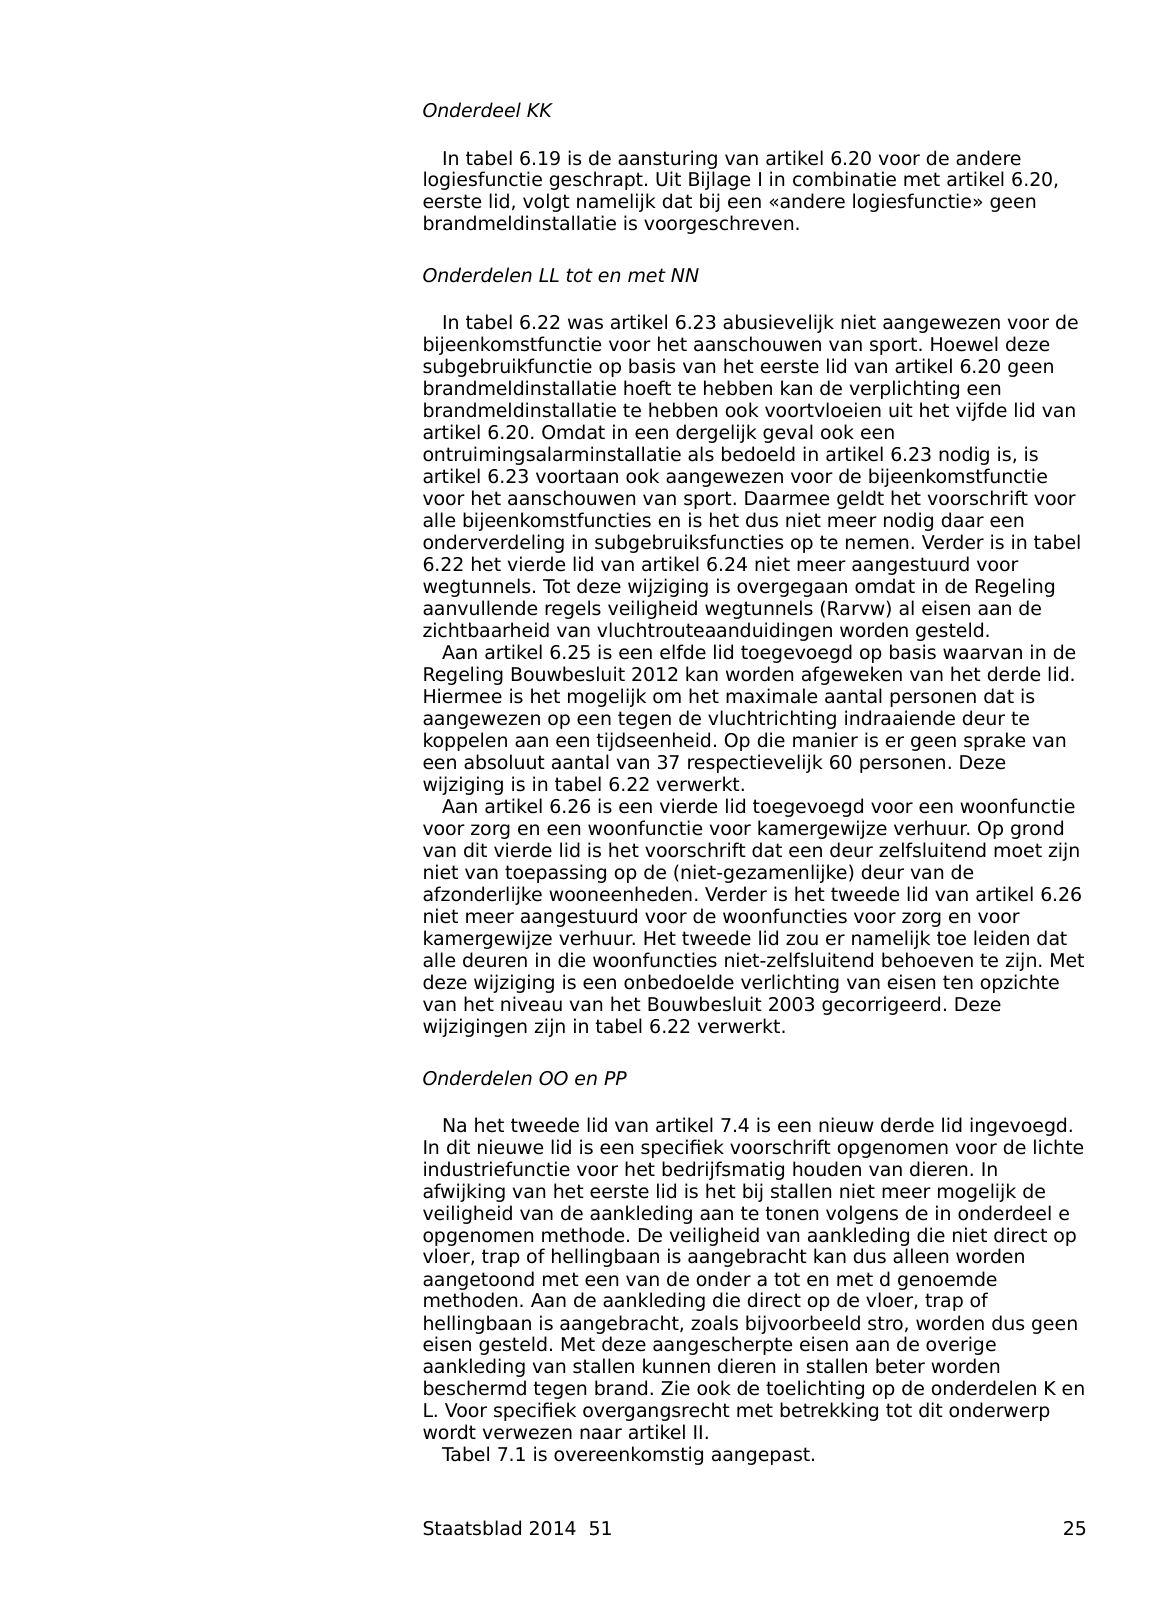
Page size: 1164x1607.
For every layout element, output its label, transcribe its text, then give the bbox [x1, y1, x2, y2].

text Tabel 7.1 is overeenkomstig aangepast. [422, 1444, 1087, 1466]
subtitle Onderdelen OO en PP [422, 1068, 1087, 1089]
text Na het tweede lid van artikel 7.4 is een nieuw derde lid ingevoegd. In dit nieuwe lid is een specifiek voorschrift opgenomen voor de lichte industriefunctie voor het bedrijfsmatig houden van dieren. In afwijking van het eerste lid is het bij stallen niet meer mogelijk de veiligheid van de aankleding aan te tonen volgens de in onderdeel e opgenomen methode. De veiligheid van aankleding die niet direct op vloer, trap of hellingbaan is aangebracht kan dus alleen worden aangetoond met een van de onder a tot en met d genoemde methoden. Aan de aankleding die direct op de vloer, trap of hellingbaan is aangebracht, zoals bijvoorbeeld stro, worden dus geen eisen gesteld. Met deze aangescherpte eisen aan de overige aankleding van stallen kunnen dieren in stallen beter worden beschermd tegen brand. Zie ook de toelichting op de onderdelen K en L. Voor specifiek overgangsrecht met betrekking tot dit onderwerp wordt verwezen naar artikel II. [422, 1114, 1087, 1444]
text Aan artikel 6.26 is een vierde lid toegevoegd voor een woonfunctie voor zorg en een woonfunctie voor kamergewijze verhuur. Op grond van dit vierde lid is het voorschrift dat een deur zelfsluitend moet zijn niet van toepassing op de (niet-gezamenlijke) deur van de afzonderlijke wooneenheden. Verder is het tweede lid van artikel 6.26 niet meer aangestuurd voor de woonfuncties voor zorg en voor kamergewijze verhuur. Het tweede lid zou er namelijk toe leiden dat alle deuren in die woonfuncties niet-zelfsluitend behoeven te zijn. Met deze wijziging is een onbedoelde verlichting van eisen ten opzichte van het niveau van het Bouwbesluit 2003 gecorrigeerd. Deze wijzigingen zijn in tabel 6.22 verwerkt. [422, 796, 1087, 1038]
text In tabel 6.19 is de aansturing van artikel 6.20 voor de andere logiesfunctie geschrapt. Uit Bijlage I in combinatie met artikel 6.20, eerste lid, volgt namelijk dat bij een «andere logiesfunctie» geen brandmeldinstallatie is voorgeschreven. [422, 147, 1087, 235]
subtitle Onderdeel KK [422, 100, 1087, 122]
text In tabel 6.22 was artikel 6.23 abusievelijk niet aangewezen voor de bijeenkomstfunctie voor het aanschouwen van sport. Hoewel deze subgebruikfunctie op basis van het eerste lid van artikel 6.20 geen brandmeldinstallatie hoeft te hebben kan de verplichting een brandmeldinstallatie te hebben ook voortvloeien uit het vijfde lid van artikel 6.20. Omdat in een dergelijk geval ook een ontruimingsalarminstallatie als bedoeld in artikel 6.23 nodig is, is artikel 6.23 voortaan ook aangewezen voor de bijeenkomstfunctie voor het aanschouwen van sport. Daarmee geldt het voorschrift voor alle bijeenkomstfuncties en is het dus niet meer nodig daar een onderverdeling in subgebruiksfuncties op te nemen. Verder is in tabel 6.22 het vierde lid van artikel 6.24 niet meer aangestuurd voor wegtunnels. Tot deze wijziging is overgegaan omdat in de Regeling aanvullende regels veiligheid wegtunnels (Rarvw) al eisen aan de zichtbaarheid van vluchtrouteaanduidingen worden gesteld. [422, 312, 1087, 642]
text Aan artikel 6.25 is een elfde lid toegevoegd op basis waarvan in de Regeling Bouwbesluit 2012 kan worden afgeweken van het derde lid. Hiermee is het mogelijk om het maximale aantal personen dat is aangewezen op een tegen de vluchtrichting indraaiende deur te koppelen aan een tijdseenheid. Op die manier is er geen sprake van een absoluut aantal van 37 respectievelijk 60 personen. Deze wijziging is in tabel 6.22 verwerkt. [422, 642, 1087, 796]
subtitle Onderdelen LL tot en met NN [422, 265, 1087, 287]
